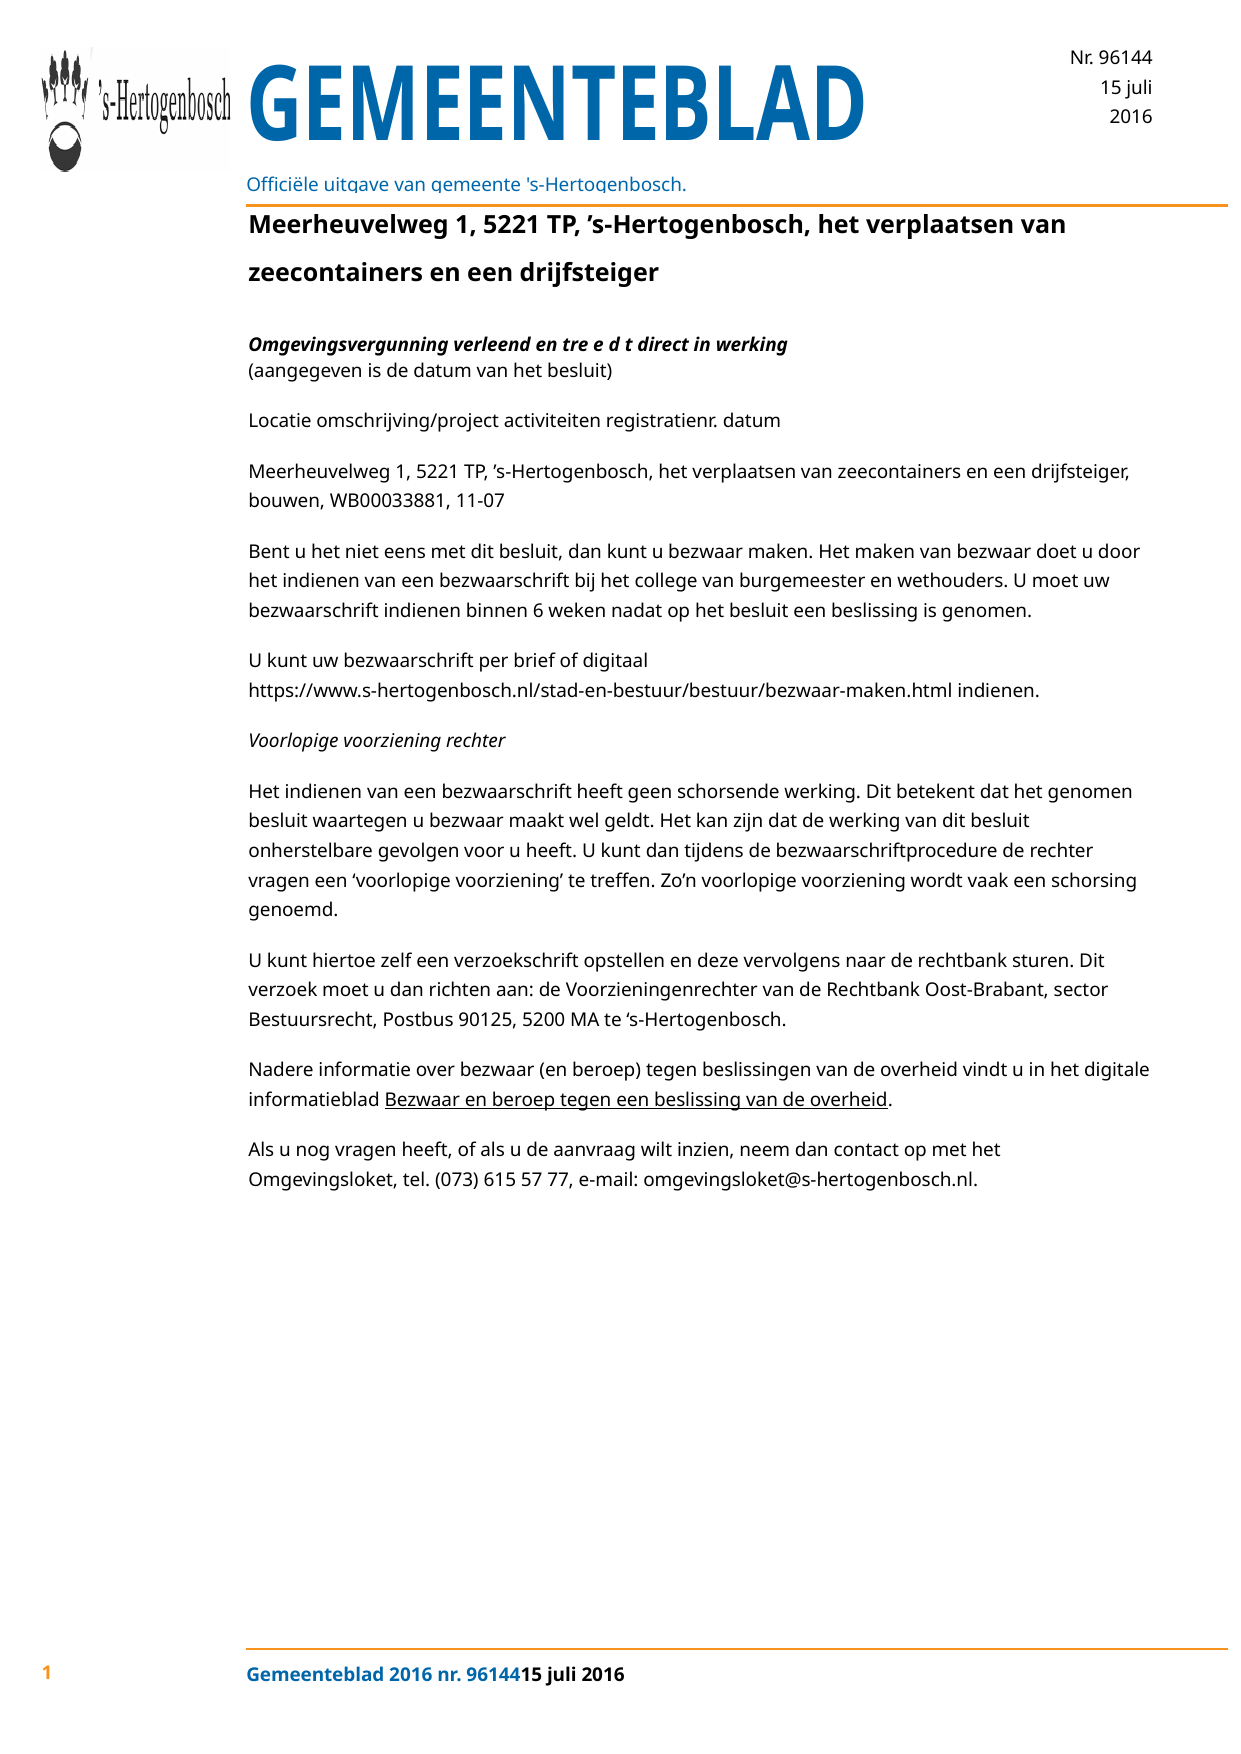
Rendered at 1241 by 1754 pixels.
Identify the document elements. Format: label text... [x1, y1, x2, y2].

text (aangegeven is de datum van het besluit) [248, 357, 1152, 383]
text Voorlopige voorziening rechter [248, 728, 1152, 753]
text U kunt hiertoe zelf een verzoekschrift opstellen en deze vervolgens naar de rechtbank sturen. Dit verzoek moet u dan richten aan: de Voorzieningenrechter van de Rechtbank Oost-Brabant, sector Bestuursrecht, Postbus 90125, 5200 MA te ‘s-Hertogenbosch. [248, 947, 1152, 1032]
text Het indienen van een bezwaarschrift heeft geen schorsende werking. Dit betekent dat het genomen besluit waartegen u bezwaar maakt wel geldt. Het kan zijn dat de werking van dit besluit onherstelbare gevolgen voor u heeft. U kunt dan tijdens de bezwaarschriftprocedure de rechter vragen een ‘voorlopige voorziening’ te treffen. Zo’n voorlopige voorziening wordt vaak een schorsing genoemd. [248, 778, 1152, 922]
text Meerheuvelweg 1, 5221 TP, ’s-Hertogenbosch, het verplaatsen van zeecontainers en een drijfsteiger, bouwen, WB00033881, 11-07 [248, 458, 1152, 513]
text Meerheuvelweg 1, 5221 TP, ’s-Hertogenbosch, het verplaatsen van zeecontainers en een drijfsteiger [248, 207, 1152, 288]
text Omgevingsvergunning verleend en tre e d t direct in werking [248, 331, 1152, 357]
text Als u nog vragen heeft, of als u de aanvraag wilt inzien, neem dan contact op met het Omgevingsloket, tel. (073) 615 57 77, e-mail: omgevingsloket@s-hertogenbosch.nl. [248, 1136, 1152, 1192]
text Bent u het niet eens met dit besluit, dan kunt u bezwaar maken. Het maken van bezwaar doet u door het indienen van een bezwaarschrift bij het college van burgemeester en wethouders. U moet uw bezwaarschrift indienen binnen 6 weken nadat op het besluit een beslissing is genomen. [248, 538, 1152, 623]
text U kunt uw bezwaarschrift per brief of digitaal https://www.s-hertogenbosch.nl/stad-en-bestuur/bestuur/bezwaar-maken.html indienen. [248, 648, 1152, 703]
text Nadere informatie over bezwaar (en beroep) tegen beslissingen van de overheid vindt u in het digitale informatieblad Bezwaar en beroep tegen een beslissing van de overheid. [248, 1056, 1152, 1112]
text Locatie omschrijving/project activiteiten registratienr. datum [248, 408, 1152, 433]
picture [41, 47, 231, 172]
